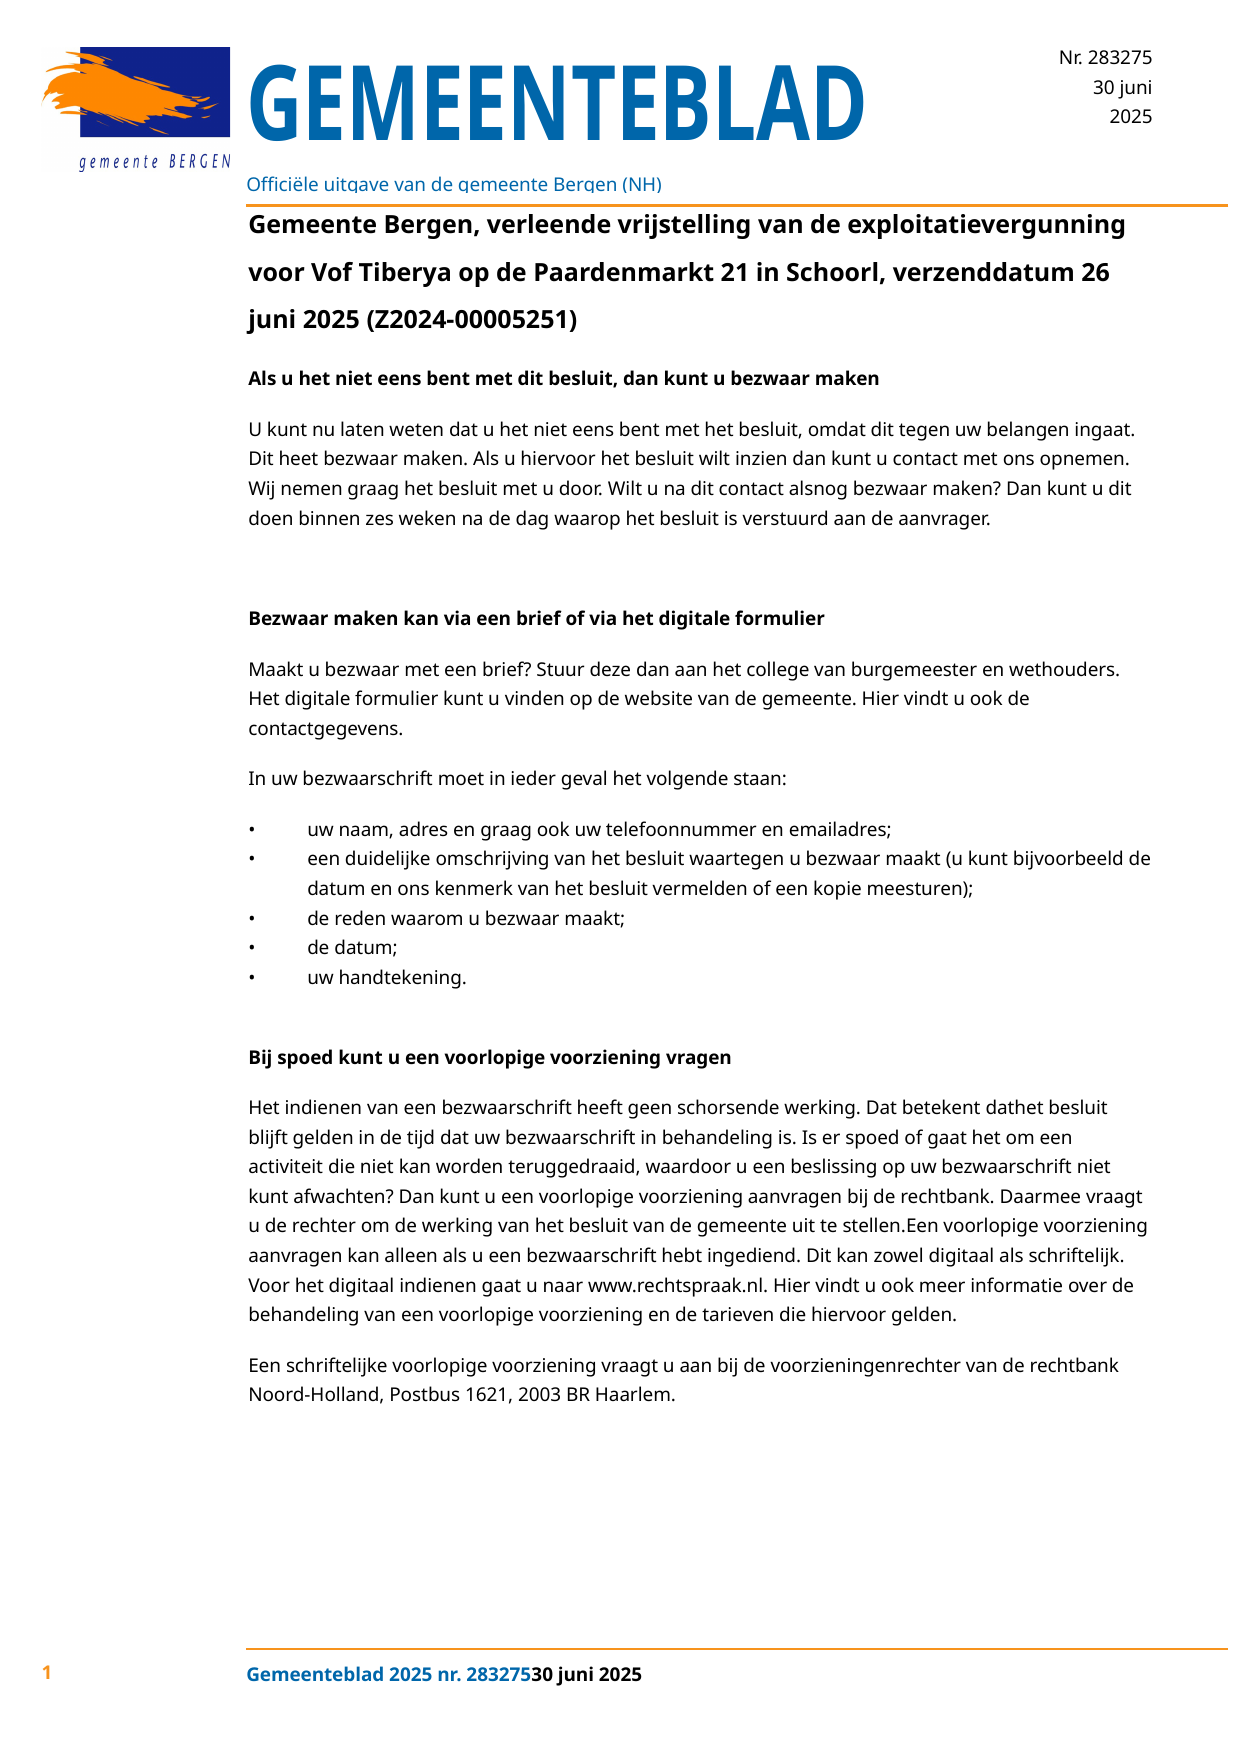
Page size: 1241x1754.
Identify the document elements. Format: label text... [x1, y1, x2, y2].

list uw handtekening. [248, 964, 1152, 989]
text Bezwaar maken kan via een brief of via het digitale formulier [248, 606, 1152, 631]
picture [41, 47, 231, 172]
text In uw bezwaarschrift moet in ieder geval het volgende staan: [248, 766, 1152, 791]
text Als u het niet eens bent met dit besluit, dan kunt u bezwaar maken [248, 366, 1152, 391]
list de reden waarom u bezwaar maakt; [248, 905, 1152, 930]
text Bij spoed kunt u een voorlopige voorziening vragen [248, 1044, 1152, 1069]
text Gemeente Bergen, verleende vrijstelling van de exploitatievergunning voor Vof Tiberya op de Paardenmarkt 21 in Schoorl, verzenddatum 26 juni 2025 (Z2024-00005251) [248, 207, 1152, 336]
text Maakt u bezwaar met een brief? Stuur deze dan aan het college van burgemeester en wethouders. Het digitale formulier kunt u vinden op de website van de gemeente. Hier vindt u ook de contactgegevens. [248, 656, 1152, 741]
list uw naam, adres en graag ook uw telefoonnummer en emailadres; [248, 816, 1152, 842]
text Het indienen van een bezwaarschrift heeft geen schorsende werking. Dat betekent dathet besluit blijft gelden in de tijd dat uw bezwaarschrift in behandeling is. Is er spoed of gaat het om een activiteit die niet kan worden teruggedraaid, waardoor u een beslissing op uw bezwaarschrift niet kunt afwachten? Dan kunt u een voorlopige voorziening aanvragen bij de rechtbank. Daarmee vraagt u de rechter om de werking van het besluit van de gemeente uit te stellen.Een voorlopige voorziening aanvragen kan alleen als u een bezwaarschrift hebt ingediend. Dit kan zowel digitaal als schriftelijk. Voor het digitaal indienen gaat u naar www.rechtspraak.nl. Hier vindt u ook meer informatie over de behandeling van een voorlopige voorziening en de tarieven die hiervoor gelden. [248, 1094, 1152, 1327]
list een duidelijke omschrijving van het besluit waartegen u bezwaar maakt (u kunt bijvoorbeeld de datum en ons kenmerk van het besluit vermelden of een kopie meesturen); [248, 846, 1152, 901]
list de datum; [248, 934, 1152, 960]
text Een schriftelijke voorlopige voorziening vraagt u aan bij de voorzieningenrechter van de rechtbank Noord-Holland, Postbus 1621, 2003 BR Haarlem. [248, 1352, 1152, 1407]
text U kunt nu laten weten dat u het niet eens bent met het besluit, omdat dit tegen uw belangen ingaat. Dit heet bezwaar maken. Als u hiervoor het besluit wilt inzien dan kunt u contact met ons opnemen. Wij nemen graag het besluit met u door. Wilt u na dit contact alsnog bezwaar maken? Dan kunt u dit doen binnen zes weken na de dag waarop het besluit is verstuurd aan de aanvrager. [248, 416, 1152, 530]
